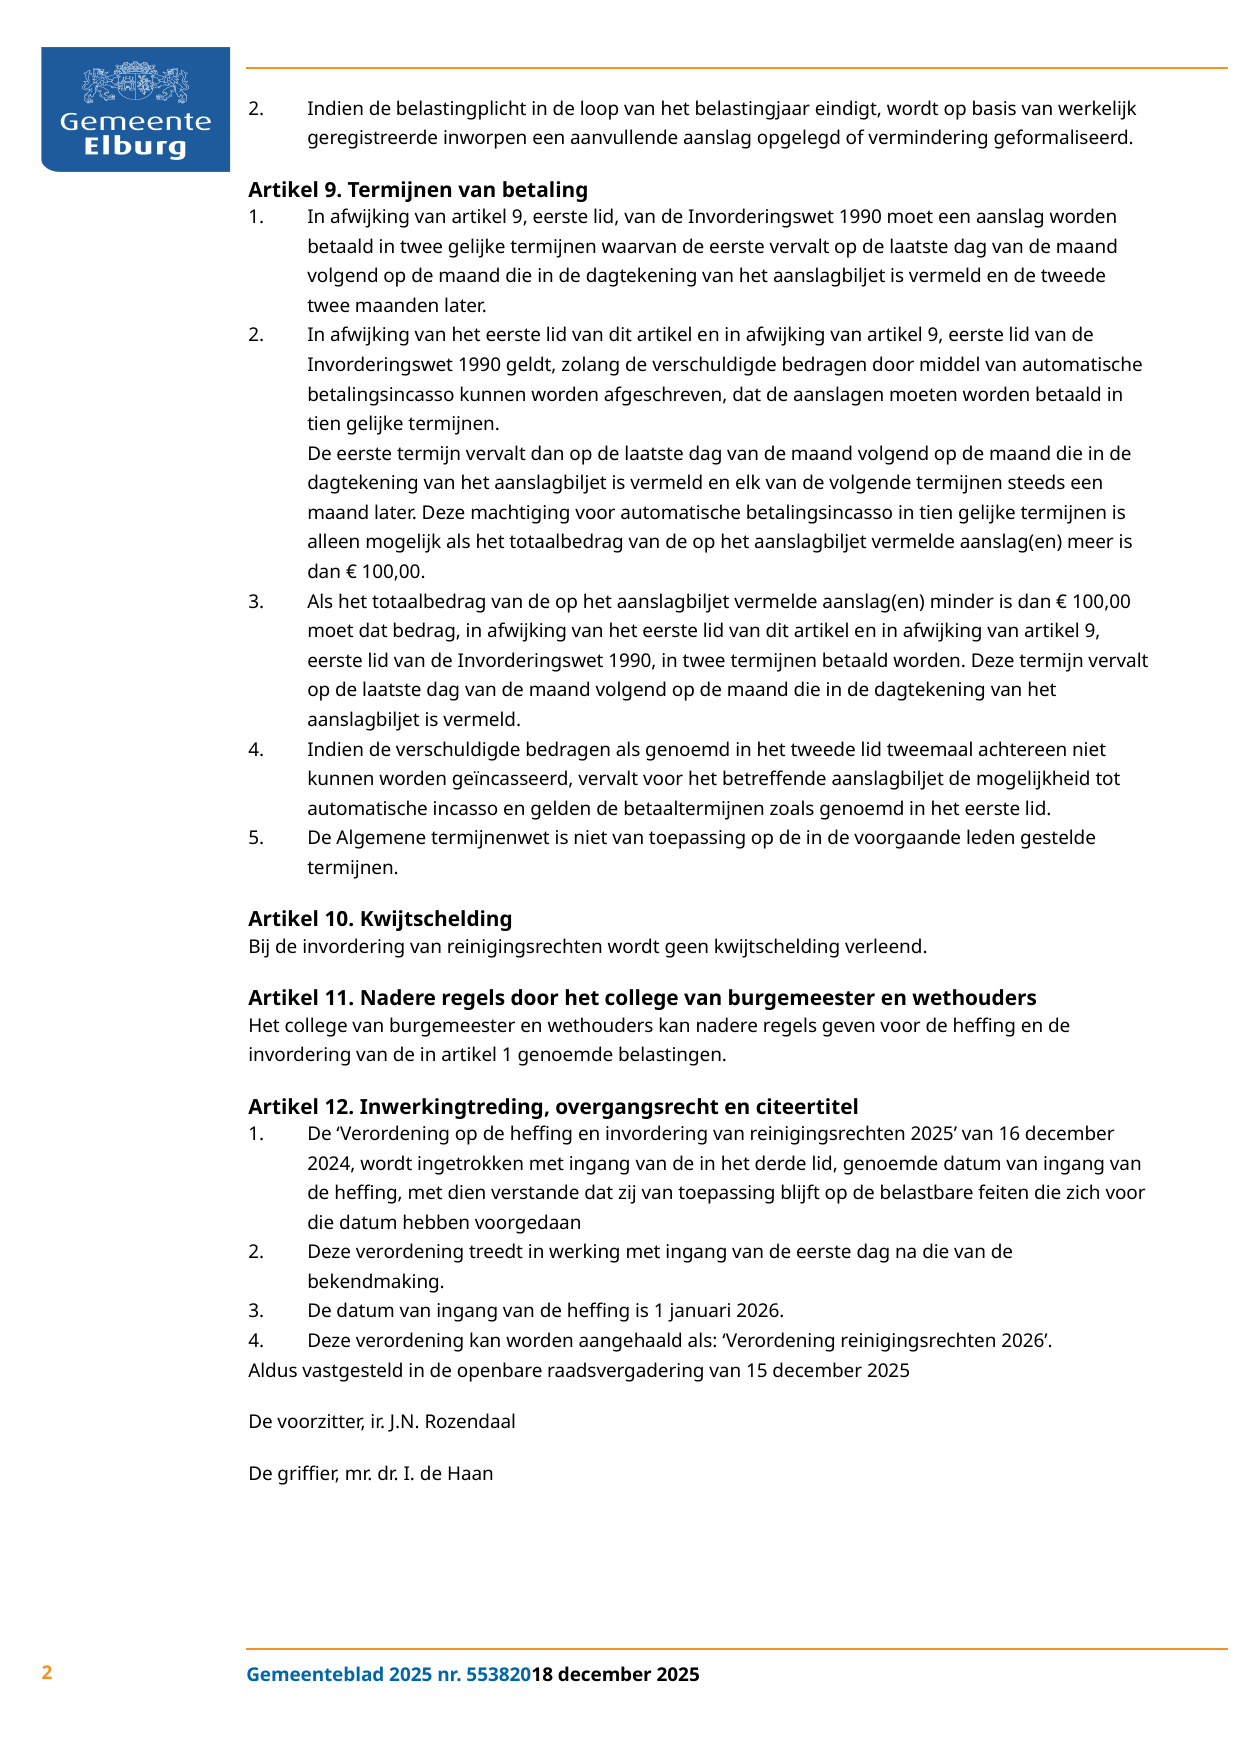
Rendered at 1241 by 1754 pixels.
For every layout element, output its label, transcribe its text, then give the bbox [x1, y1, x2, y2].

text Aldus vastgesteld in de openbare raadsvergadering van 15 december 2025 [248, 1357, 1152, 1383]
list De ‘Verordening op de heffing en invordering van reinigingsrechten 2025’ van 16 december 2024, wordt ingetrokken met ingang van de in het derde lid, genoemde datum van ingang van de heffing, met dien verstande dat zij van toepassing blijft op de belastbare feiten die zich voor die datum hebben voorgedaan [248, 1120, 1152, 1235]
list Indien de belastingplicht in de loop van het belastingjaar eindigt, wordt op basis van werkelijk geregistreerde inworpen een aanvullende aanslag opgelegd of vermindering geformaliseerd. [248, 95, 1152, 150]
list De datum van ingang van de heffing is 1 januari 2026. [248, 1298, 1152, 1323]
text Artikel 11. Nadere regels door het college van burgemeester en wethouders [248, 983, 1152, 1012]
list Als het totaalbedrag van de op het aanslagbiljet vermelde aanslag(en) minder is dan € 100,00 moet dat bedrag, in afwijking van het eerste lid van dit artikel en in afwijking van artikel 9, eerste lid van de Invorderingswet 1990, in twee termijnen betaald worden. Deze termijn vervalt op de laatste dag van de maand volgend op de maand die in de dagtekening van het aanslagbiljet is vermeld. [248, 588, 1152, 732]
list De Algemene termijnenwet is niet van toepassing op de in de voorgaande leden gestelde termijnen. [248, 824, 1152, 880]
list De eerste termijn vervalt dan op de laatste dag van de maand volgend op de maand die in de dagtekening van het aanslagbiljet is vermeld en elk van de volgende termijnen steeds een maand later. Deze machtiging voor automatische betalingsincasso in tien gelijke termijnen is alleen mogelijk als het totaalbedrag van de op het aanslagbiljet vermelde aanslag(en) meer is dan € 100,00. [248, 440, 1152, 584]
list In afwijking van artikel 9, eerste lid, van de Invorderingswet 1990 moet een aanslag worden betaald in twee gelijke termijnen waarvan de eerste vervalt op de laatste dag van de maand volgend op de maand die in de dagtekening van het aanslagbiljet is vermeld en de tweede twee maanden later. [248, 203, 1152, 318]
list In afwijking van het eerste lid van dit artikel en in afwijking van artikel 9, eerste lid van de Invorderingswet 1990 geldt, zolang de verschuldigde bedragen door middel van automatische betalingsincasso kunnen worden afgeschreven, dat de aanslagen moeten worden betaald in tien gelijke termijnen. [248, 322, 1152, 436]
text De voorzitter, ir. J.N. Rozendaal [248, 1408, 1152, 1434]
text Artikel 12. Inwerkingtreding, overgangsrecht en citeertitel [248, 1092, 1152, 1120]
list Indien de verschuldigde bedragen als genoemd in het tweede lid tweemaal achtereen niet kunnen worden geïncasseerd, vervalt voor het betreffende aanslagbiljet de mogelijkheid tot automatische incasso en gelden de betaaltermijnen zoals genoemd in het eerste lid. [248, 736, 1152, 821]
text De griffier, mr. dr. I. de Haan [248, 1460, 1152, 1486]
text Het college van burgemeester en wethouders kan nadere regels geven voor de heffing en de invordering van de in artikel 1 genoemde belastingen. [248, 1012, 1152, 1067]
text Artikel 9. Termijnen van betaling [248, 175, 1152, 203]
text Bij de invordering van reinigingsrechten wordt geen kwijtschelding verleend. [248, 933, 1152, 959]
picture [41, 47, 231, 172]
list Deze verordening treedt in werking met ingang van de eerste dag na die van de bekendmaking. [248, 1238, 1152, 1294]
list Deze verordening kan worden aangehaald als: ‘Verordening reinigingsrechten 2026’. [248, 1327, 1152, 1353]
text Artikel 10. Kwijtschelding [248, 904, 1152, 933]
